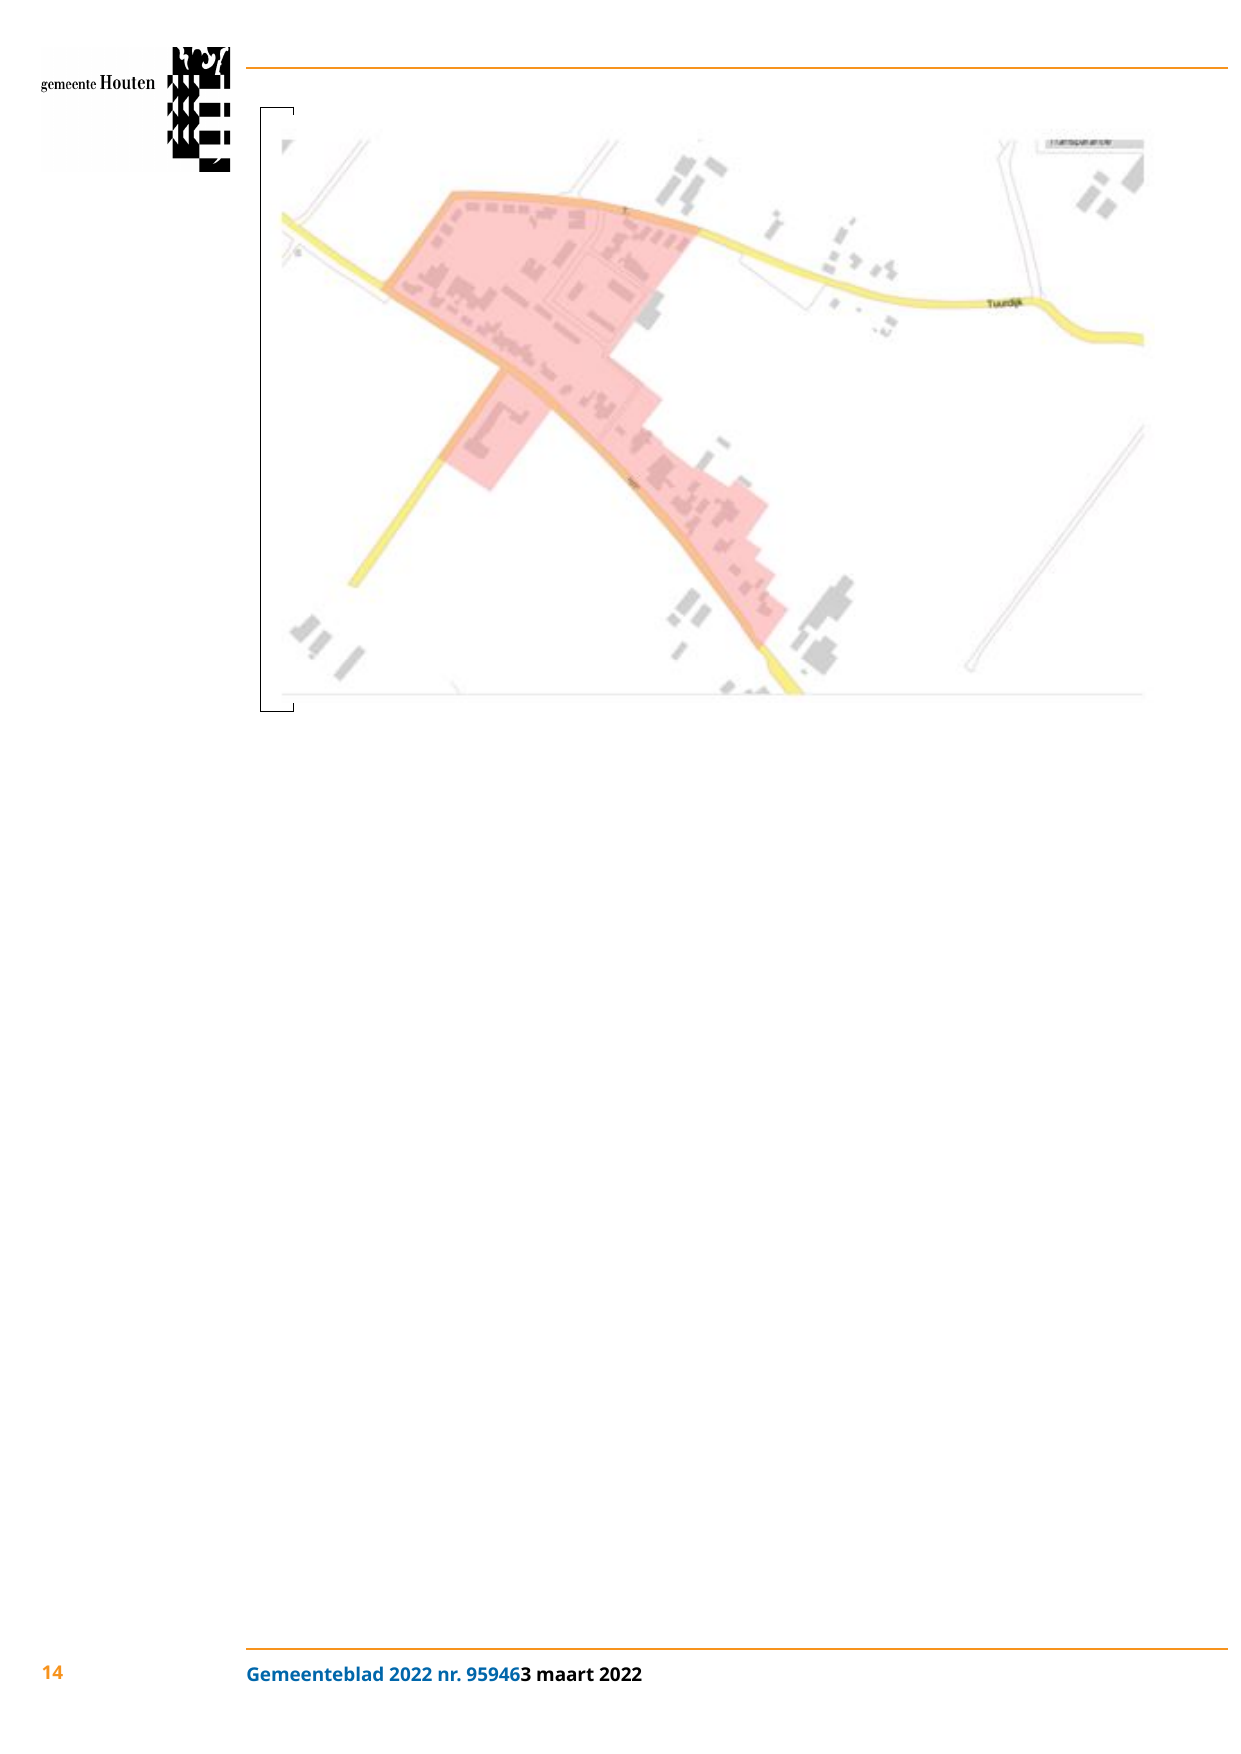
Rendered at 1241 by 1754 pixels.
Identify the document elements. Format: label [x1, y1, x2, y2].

picture [41, 47, 231, 172]
picture [268, 115, 1155, 703]
